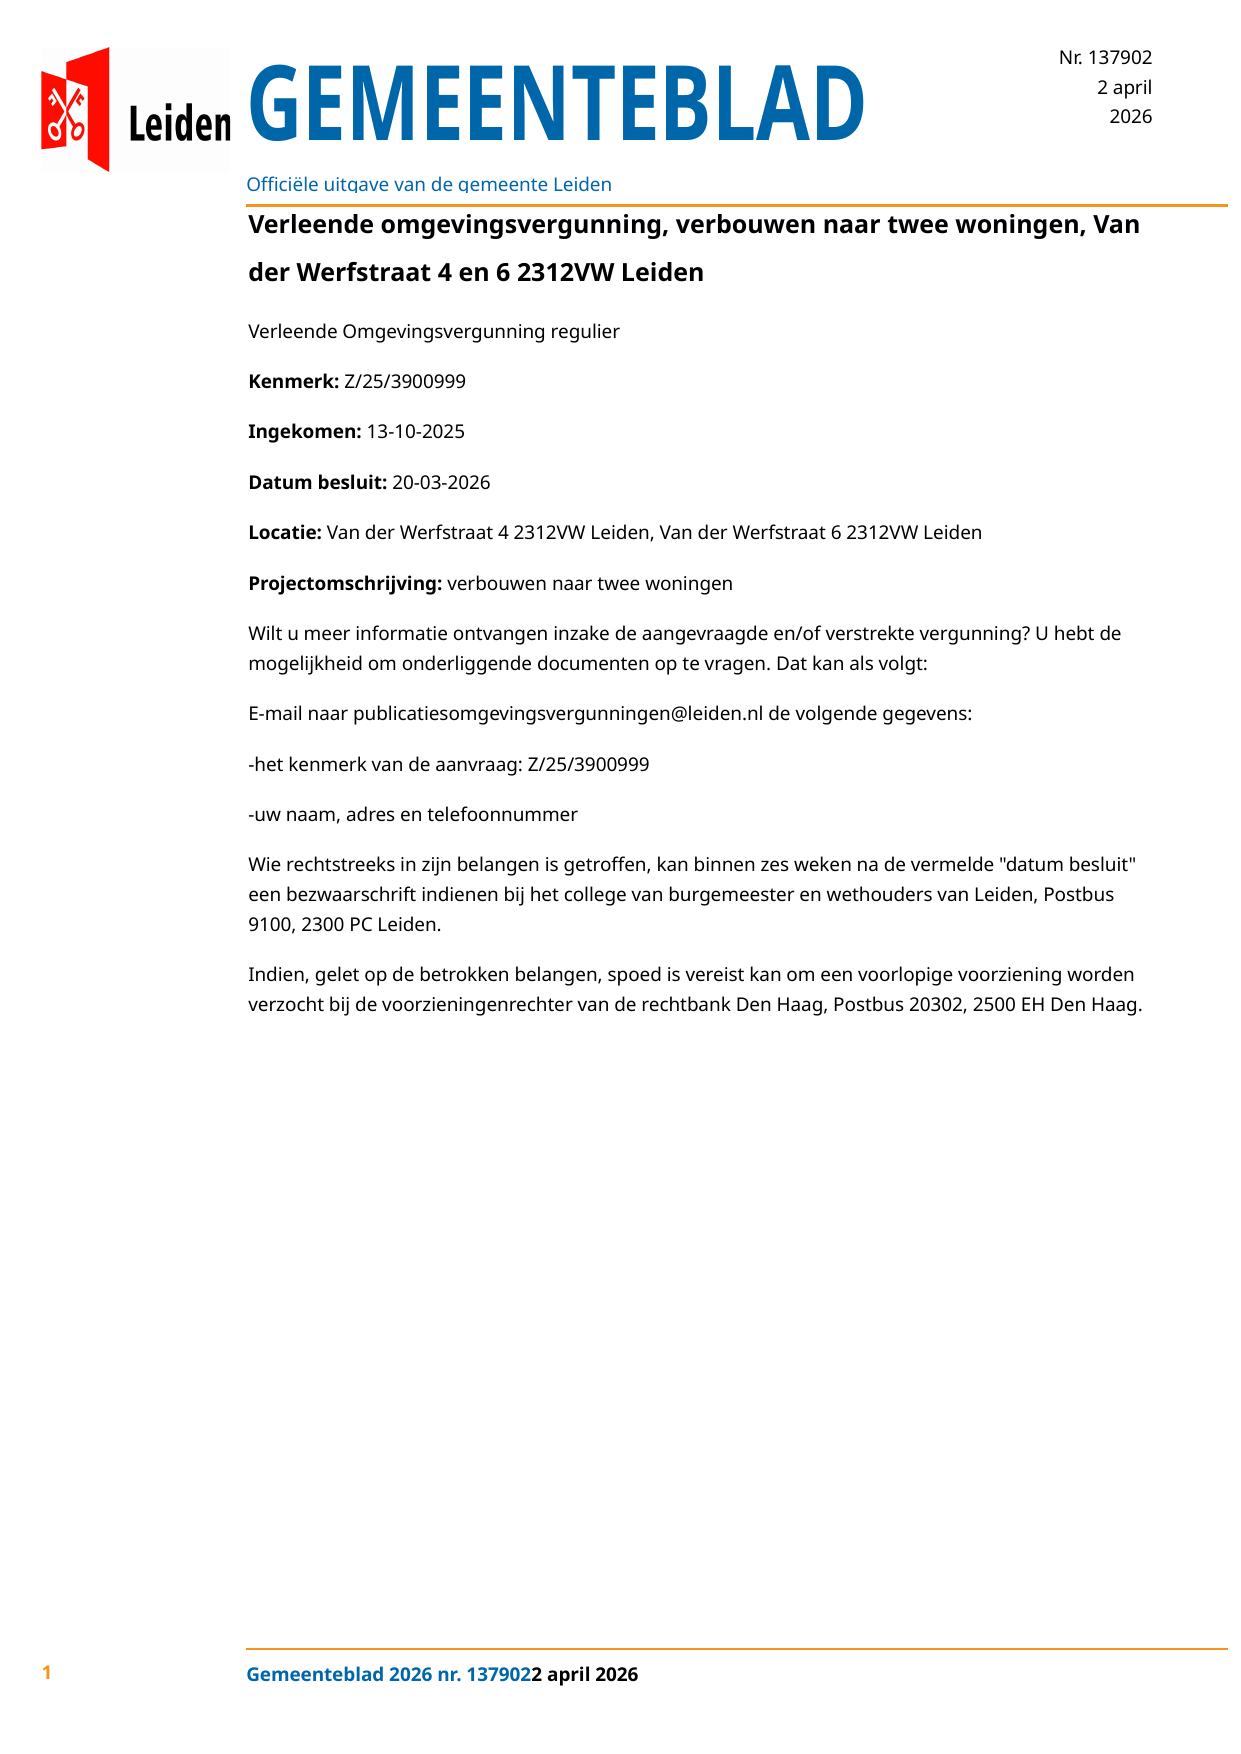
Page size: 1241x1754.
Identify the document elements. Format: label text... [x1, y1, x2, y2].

text Verleende Omgevingsvergunning regulier [248, 318, 1152, 344]
text Verleende omgevingsvergunning, verbouwen naar twee woningen, Van der Werfstraat 4 en 6 2312VW Leiden [248, 207, 1152, 288]
text Datum besluit: 20-03-2026 [248, 469, 1152, 495]
text Locatie: Van der Werfstraat 4 2312VW Leiden, Van der Werfstraat 6 2312VW Leiden [248, 519, 1152, 545]
text Wie rechtstreeks in zijn belangen is getroffen, kan binnen zes weken na de vermelde "datum besluit" een bezwaarschrift indienen bij het college van burgemeester en wethouders van Leiden, Postbus 9100, 2300 PC Leiden. [248, 852, 1152, 937]
text E-mail naar publicatiesomgevingsvergunningen@leiden.nl de volgende gegevens: [248, 700, 1152, 726]
text -het kenmerk van de aanvraag: Z/25/3900999 [248, 751, 1152, 777]
text Wilt u meer informatie ontvangen inzake de aangevraagde en/of verstrekte vergunning? U hebt de mogelijkheid om onderliggende documenten op te vragen. Dat kan als volgt: [248, 620, 1152, 676]
text Projectomschrijving: verbouwen naar twee woningen [248, 570, 1152, 596]
text Indien, gelet op de betrokken belangen, spoed is vereist kan om een voorlopige voorziening worden verzocht bij de voorzieningenrechter van de rechtbank Den Haag, Postbus 20302, 2500 EH Den Haag. [248, 961, 1152, 1017]
text Ingekomen: 13-10-2025 [248, 419, 1152, 444]
text Kenmerk: Z/25/3900999 [248, 368, 1152, 394]
picture [41, 47, 231, 172]
text -uw naam, adres en telefoonnummer [248, 801, 1152, 827]
